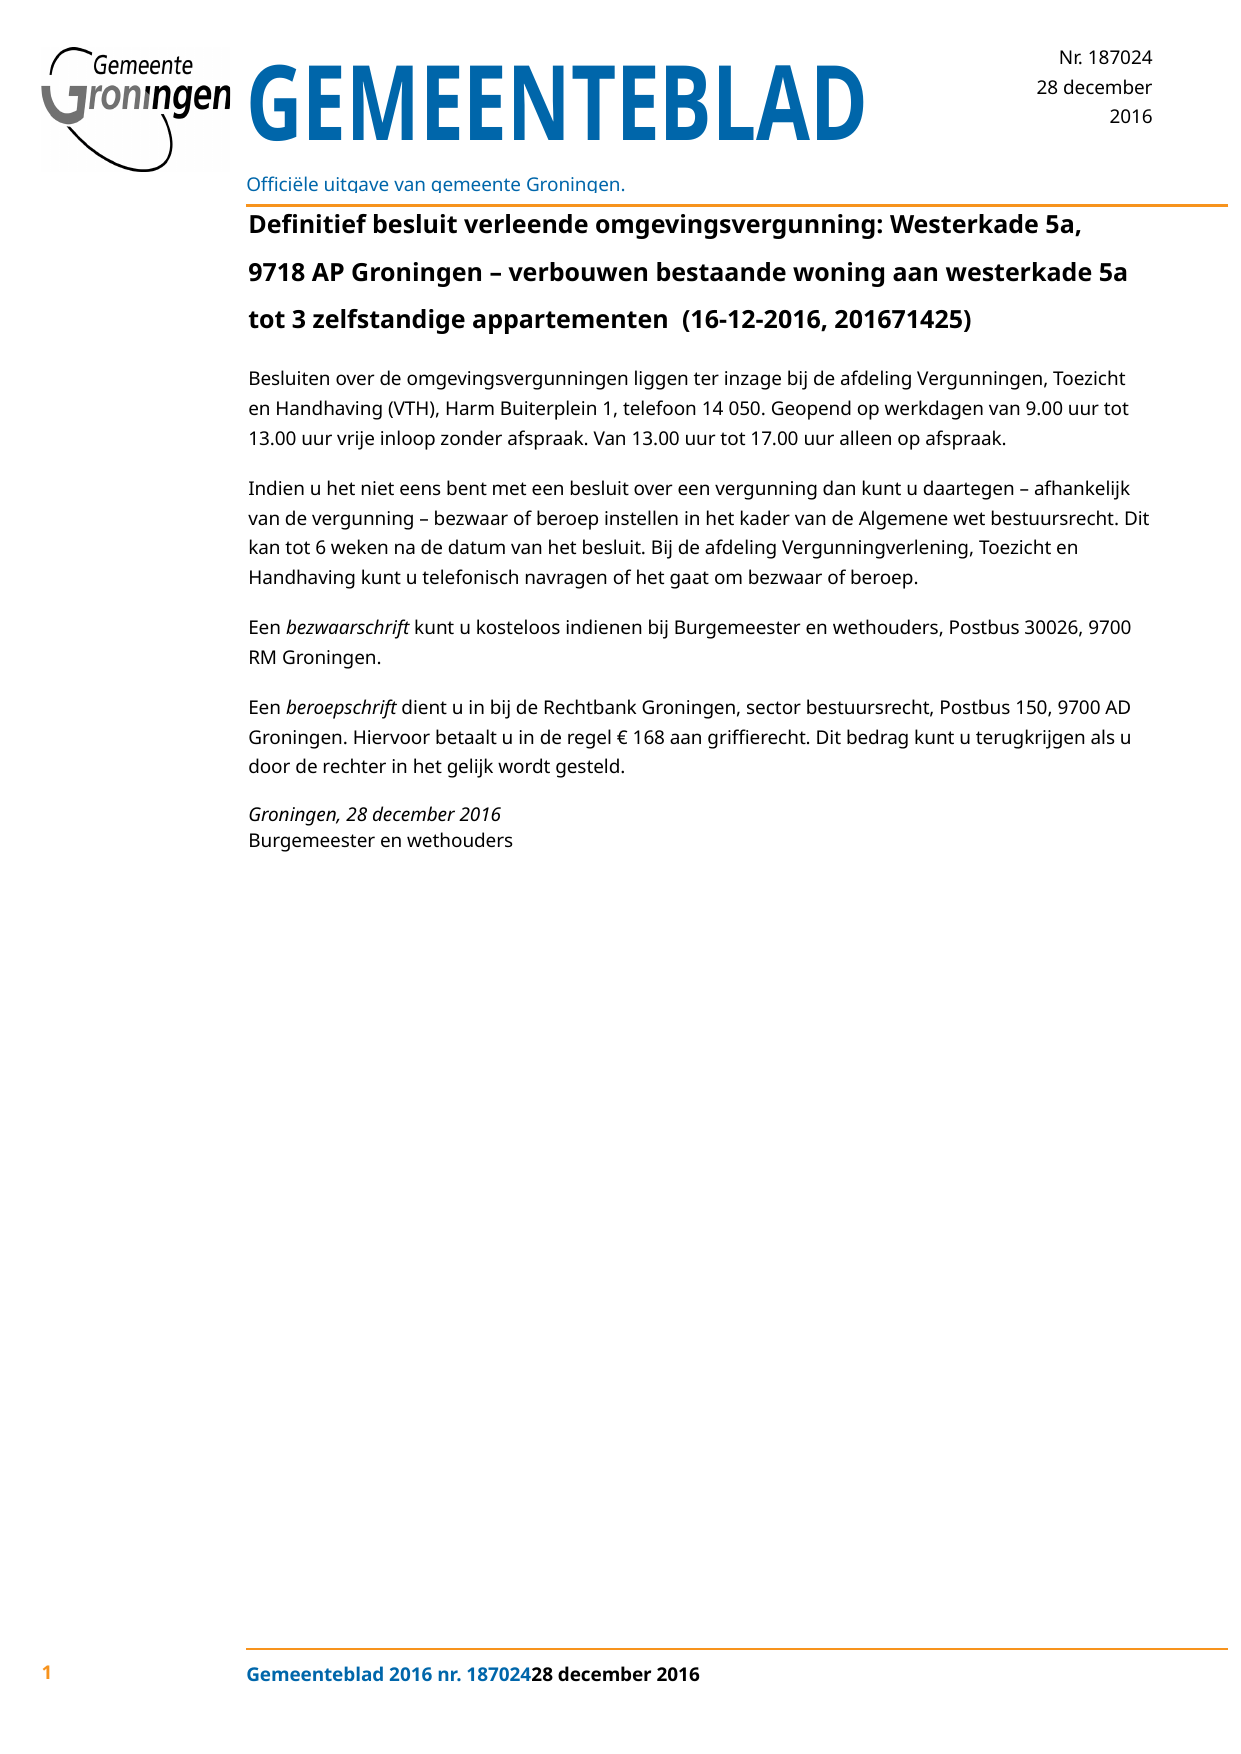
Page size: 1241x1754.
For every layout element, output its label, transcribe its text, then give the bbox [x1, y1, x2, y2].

text Een beroepschrift dient u in bij de Rechtbank Groningen, sector bestuursrecht, Postbus 150, 9700 AD Groningen. Hiervoor betaalt u in de regel € 168 aan griffierecht. Dit bedrag kunt u terugkrijgen als u door de rechter in het gelijk wordt gesteld. [248, 694, 1152, 779]
picture [41, 47, 231, 172]
text Besluiten over de omgevingsvergunningen liggen ter inzage bij de afdeling Vergunningen, Toezicht en Handhaving (VTH), Harm Buiterplein 1, telefoon 14 050. Geopend op werkdagen van 9.00 uur tot 13.00 uur vrije inloop zonder afspraak. Van 13.00 uur tot 17.00 uur alleen op afspraak. [248, 366, 1152, 450]
text Een bezwaarschrift kunt u kosteloos indienen bij Burgemeester en wethouders, Postbus 30026, 9700 RM Groningen. [248, 614, 1152, 669]
text Groningen, 28 december 2016 [248, 801, 1152, 827]
text Burgemeester en wethouders [248, 827, 1152, 853]
text Definitief besluit verleende omgevingsvergunning: Westerkade 5a, 9718 AP Groningen – verbouwen bestaande woning aan westerkade 5a tot 3 zelfstandige appartementen (16-12-2016, 201671425) [248, 207, 1152, 336]
text Indien u het niet eens bent met een besluit over een vergunning dan kunt u daartegen – afhankelijk van de vergunning – bezwaar of beroep instellen in het kader van de Algemene wet bestuursrecht. Dit kan tot 6 weken na de datum van het besluit. Bij de afdeling Vergunningverlening, Toezicht en Handhaving kunt u telefonisch navragen of het gaat om bezwaar of beroep. [248, 475, 1152, 589]
